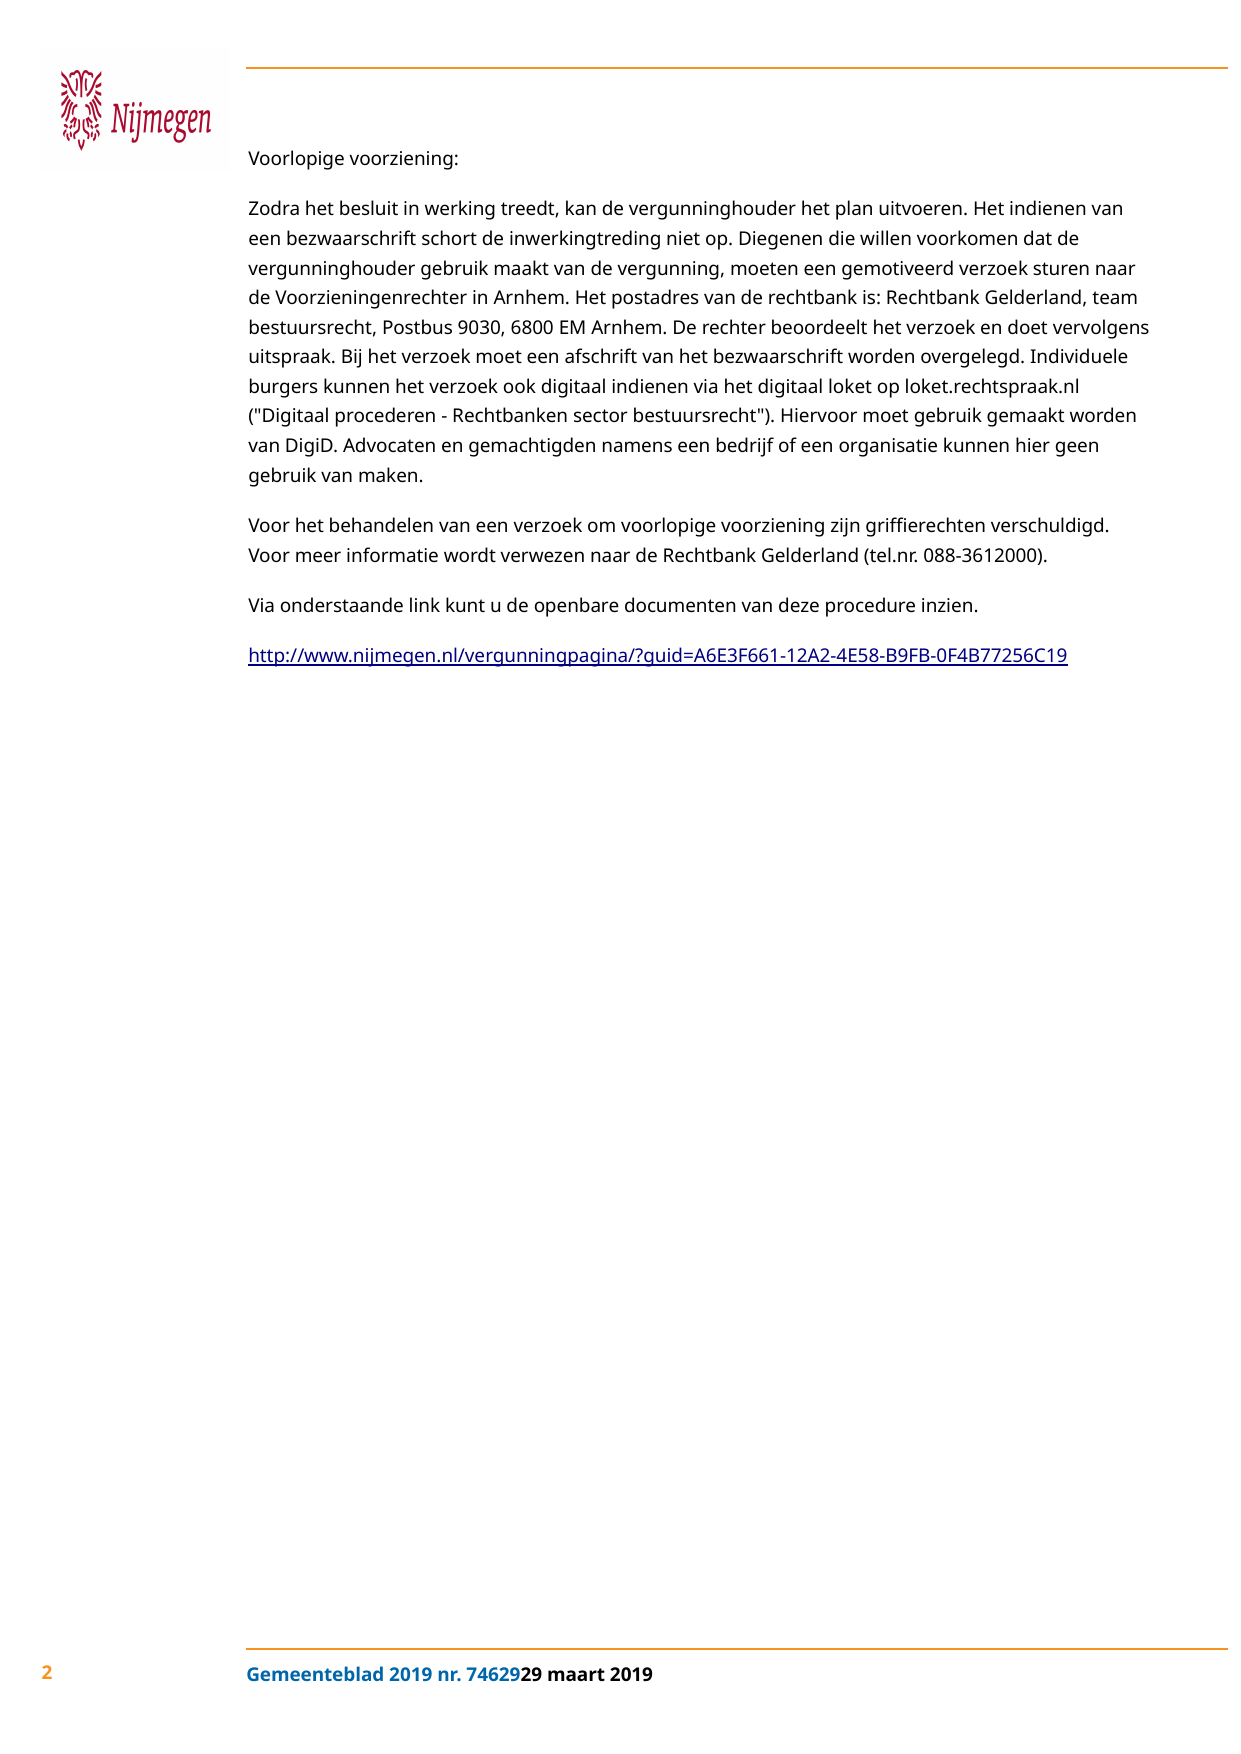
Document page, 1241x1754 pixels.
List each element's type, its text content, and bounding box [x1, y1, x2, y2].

picture [41, 47, 231, 172]
text Voor het behandelen van een verzoek om voorlopige voorziening zijn griffierechten verschuldigd. Voor meer informatie wordt verwezen naar de Rechtbank Gelderland (tel.nr. 088-3612000). [248, 512, 1152, 568]
text Via onderstaande link kunt u de openbare documenten van deze procedure inzien. [248, 592, 1152, 618]
text Zodra het besluit in werking treedt, kan de vergunninghouder het plan uitvoeren. Het indienen van een bezwaarschrift schort de inwerkingtreding niet op. Diegenen die willen voorkomen dat de vergunninghouder gebruik maakt van de vergunning, moeten een gemotiveerd verzoek sturen naar de Voorzieningenrechter in Arnhem. Het postadres van de rechtbank is: Rechtbank Gelderland, team bestuursrecht, Postbus 9030, 6800 EM Arnhem. De rechter beoordeelt het verzoek en doet vervolgens uitspraak. Bij het verzoek moet een afschrift van het bezwaarschrift worden overgelegd. Individuele burgers kunnen het verzoek ook digitaal indienen via het digitaal loket op loket.rechtspraak.nl ("Digitaal procederen - Rechtbanken sector bestuursrecht"). Hiervoor moet gebruik gemaakt worden van DigiD. Advocaten en gemachtigden namens een bedrijf of een organisatie kunnen hier geen gebruik van maken. [248, 196, 1152, 488]
text Voorlopige voorziening: [248, 145, 1152, 171]
text http://www.nijmegen.nl/vergunningpagina/?guid=A6E3F661-12A2-4E58-B9FB-0F4B77256C19 [248, 643, 1152, 668]
